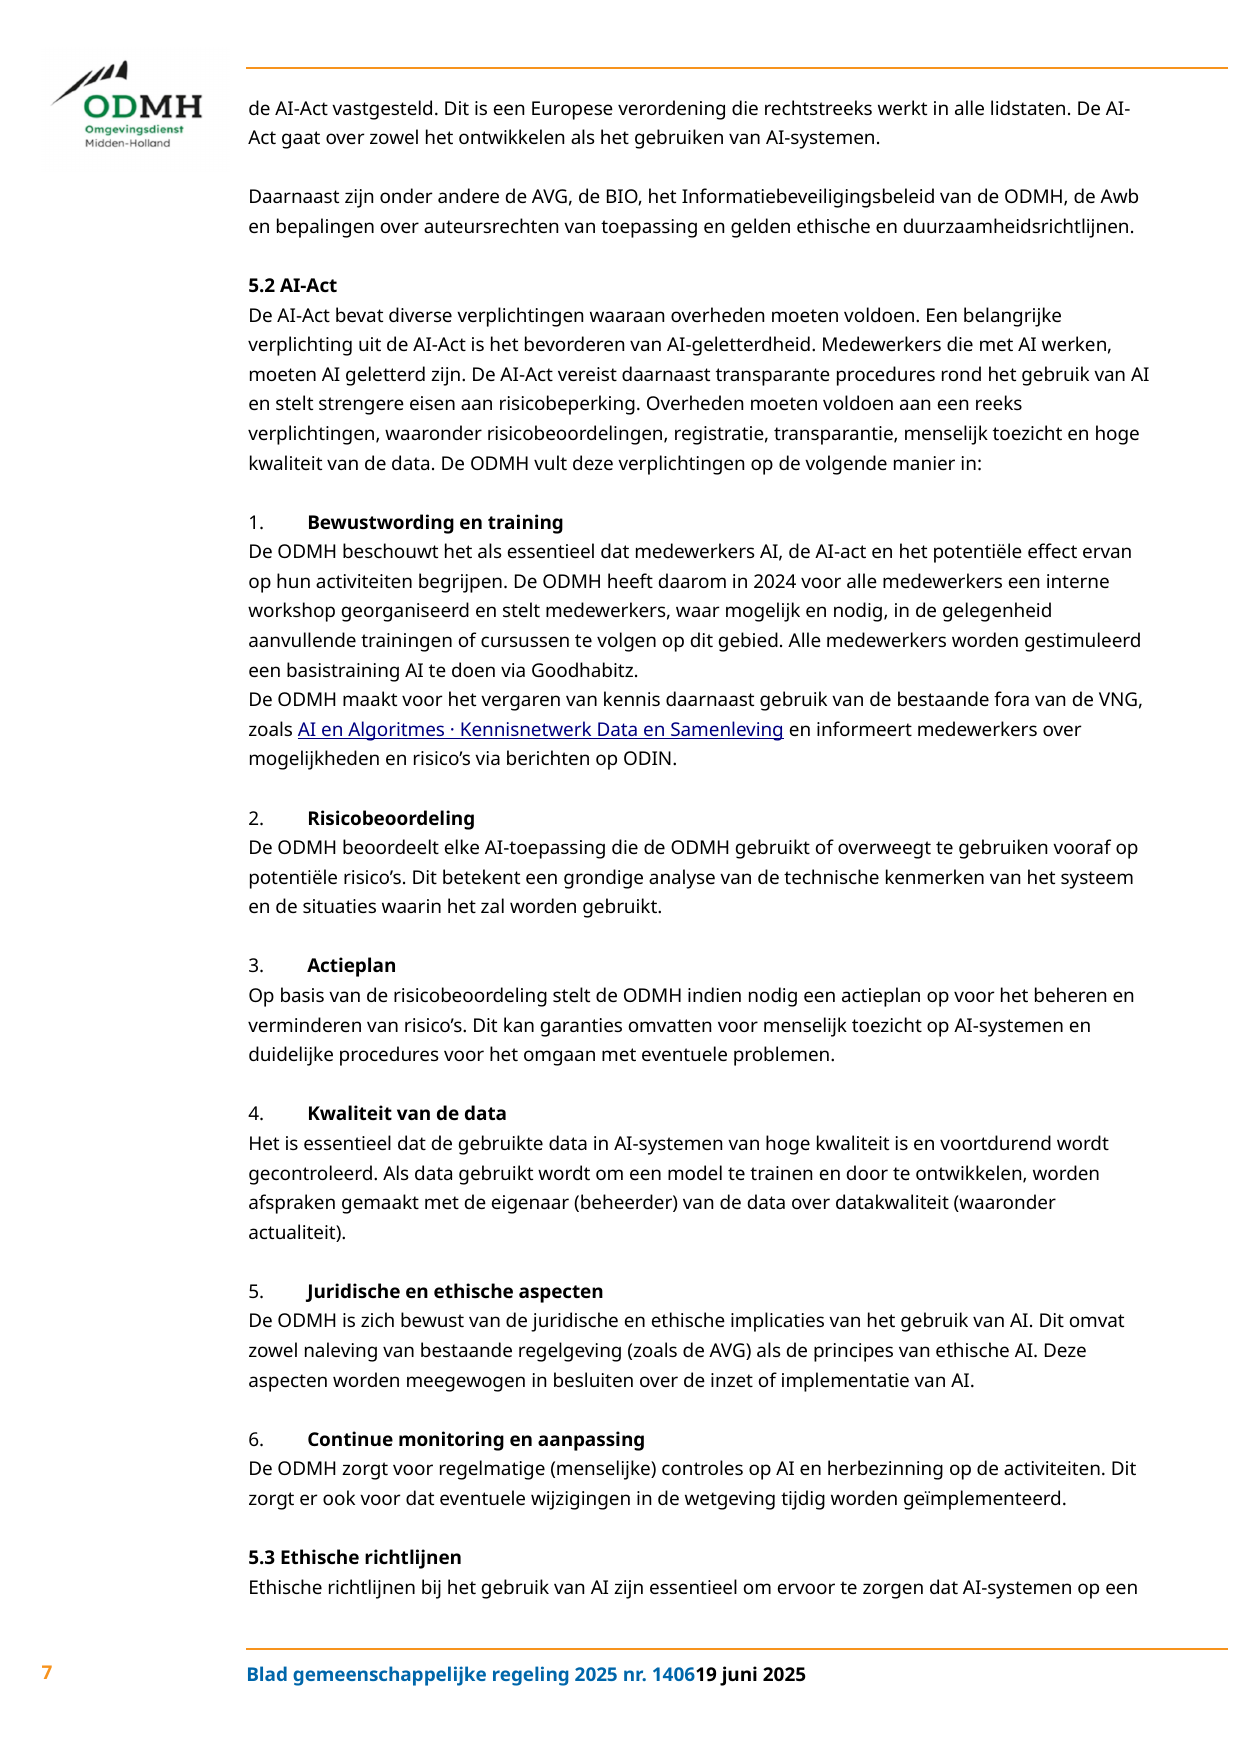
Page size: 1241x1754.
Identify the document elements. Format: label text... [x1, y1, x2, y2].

text Het is essentieel dat de gebruikte data in AI-systemen van hoge kwaliteit is en voortdurend wordt gecontroleerd. Als data gebruikt wordt om een model te trainen en door te ontwikkelen, worden afspraken gemaakt met de eigenaar (beheerder) van de data over datakwaliteit (waaronder actualiteit). [248, 1130, 1152, 1245]
list Risicobeoordeling [248, 805, 1152, 831]
text De ODMH beoordeelt elke AI-toepassing die de ODMH gebruikt of overweegt te gebruiken vooraf op potentiële risico’s. Dit betekent een grondige analyse van de technische kenmerken van het systeem en de situaties waarin het zal worden gebruikt. [248, 834, 1152, 919]
picture [41, 47, 231, 172]
text Op basis van de risicobeoordeling stelt de ODMH indien nodig een actieplan op voor het beheren en verminderen van risico’s. Dit kan garanties omvatten voor menselijk toezicht op AI-systemen en duidelijke procedures voor het omgaan met eventuele problemen. [248, 982, 1152, 1067]
text De ODMH maakt voor het vergaren van kennis daarnaast gebruik van de bestaande fora van de VNG, zoals AI en Algoritmes · Kennisnetwerk Data en Samenleving en informeert medewerkers over mogelijkheden en risico’s via berichten op ODIN. [248, 686, 1152, 771]
list Bewustwording en training [248, 509, 1152, 535]
text 5.2 AI-Act [248, 272, 1152, 298]
text 5.3 Ethische richtlijnen [248, 1544, 1152, 1570]
text de AI-Act vastgesteld. Dit is een Europese verordening die rechtstreeks werkt in alle lidstaten. De AI-Act gaat over zowel het ontwikkelen als het gebruiken van AI-systemen. [248, 95, 1152, 150]
text De ODMH zorgt voor regelmatige (menselijke) controles op AI en herbezinning op de activiteiten. Dit zorgt er ook voor dat eventuele wijzigingen in de wetgeving tijdig worden geïmplementeerd. [248, 1456, 1152, 1511]
list Actieplan [248, 953, 1152, 978]
text De ODMH is zich bewust van de juridische en ethische implicaties van het gebruik van AI. Dit omvat zowel naleving van bestaande regelgeving (zoals de AVG) als de principes van ethische AI. Deze aspecten worden meegewogen in besluiten over de inzet of implementatie van AI. [248, 1308, 1152, 1393]
list Continue monitoring en aanpassing [248, 1426, 1152, 1452]
text Ethische richtlijnen bij het gebruik van AI zijn essentieel om ervoor te zorgen dat AI-systemen op een [248, 1574, 1152, 1600]
text De ODMH beschouwt het als essentieel dat medewerkers AI, de AI-act en het potentiële effect ervan op hun activiteiten begrijpen. De ODMH heeft daarom in 2024 voor alle medewerkers een interne workshop georganiseerd en stelt medewerkers, waar mogelijk en nodig, in de gelegenheid aanvullende trainingen of cursussen te volgen op dit gebied. Alle medewerkers worden gestimuleerd een basistraining AI te doen via Goodhabitz. [248, 538, 1152, 683]
text De AI-Act bevat diverse verplichtingen waaraan overheden moeten voldoen. Een belangrijke verplichting uit de AI-Act is het bevorderen van AI-geletterdheid. Medewerkers die met AI werken, moeten AI geletterd zijn. De AI-Act vereist daarnaast transparante procedures rond het gebruik van AI en stelt strengere eisen aan risicobeperking. Overheden moeten voldoen aan een reeks verplichtingen, waaronder risicobeoordelingen, registratie, transparantie, menselijk toezicht en hoge kwaliteit van de data. De ODMH vult deze verplichtingen op de volgende manier in: [248, 302, 1152, 476]
list Kwaliteit van de data [248, 1101, 1152, 1126]
text Daarnaast zijn onder andere de AVG, de BIO, het Informatiebeveiligingsbeleid van de ODMH, de Awb en bepalingen over auteursrechten van toepassing en gelden ethische en duurzaamheidsrichtlijnen. [248, 183, 1152, 239]
list Juridische en ethische aspecten [248, 1278, 1152, 1304]
